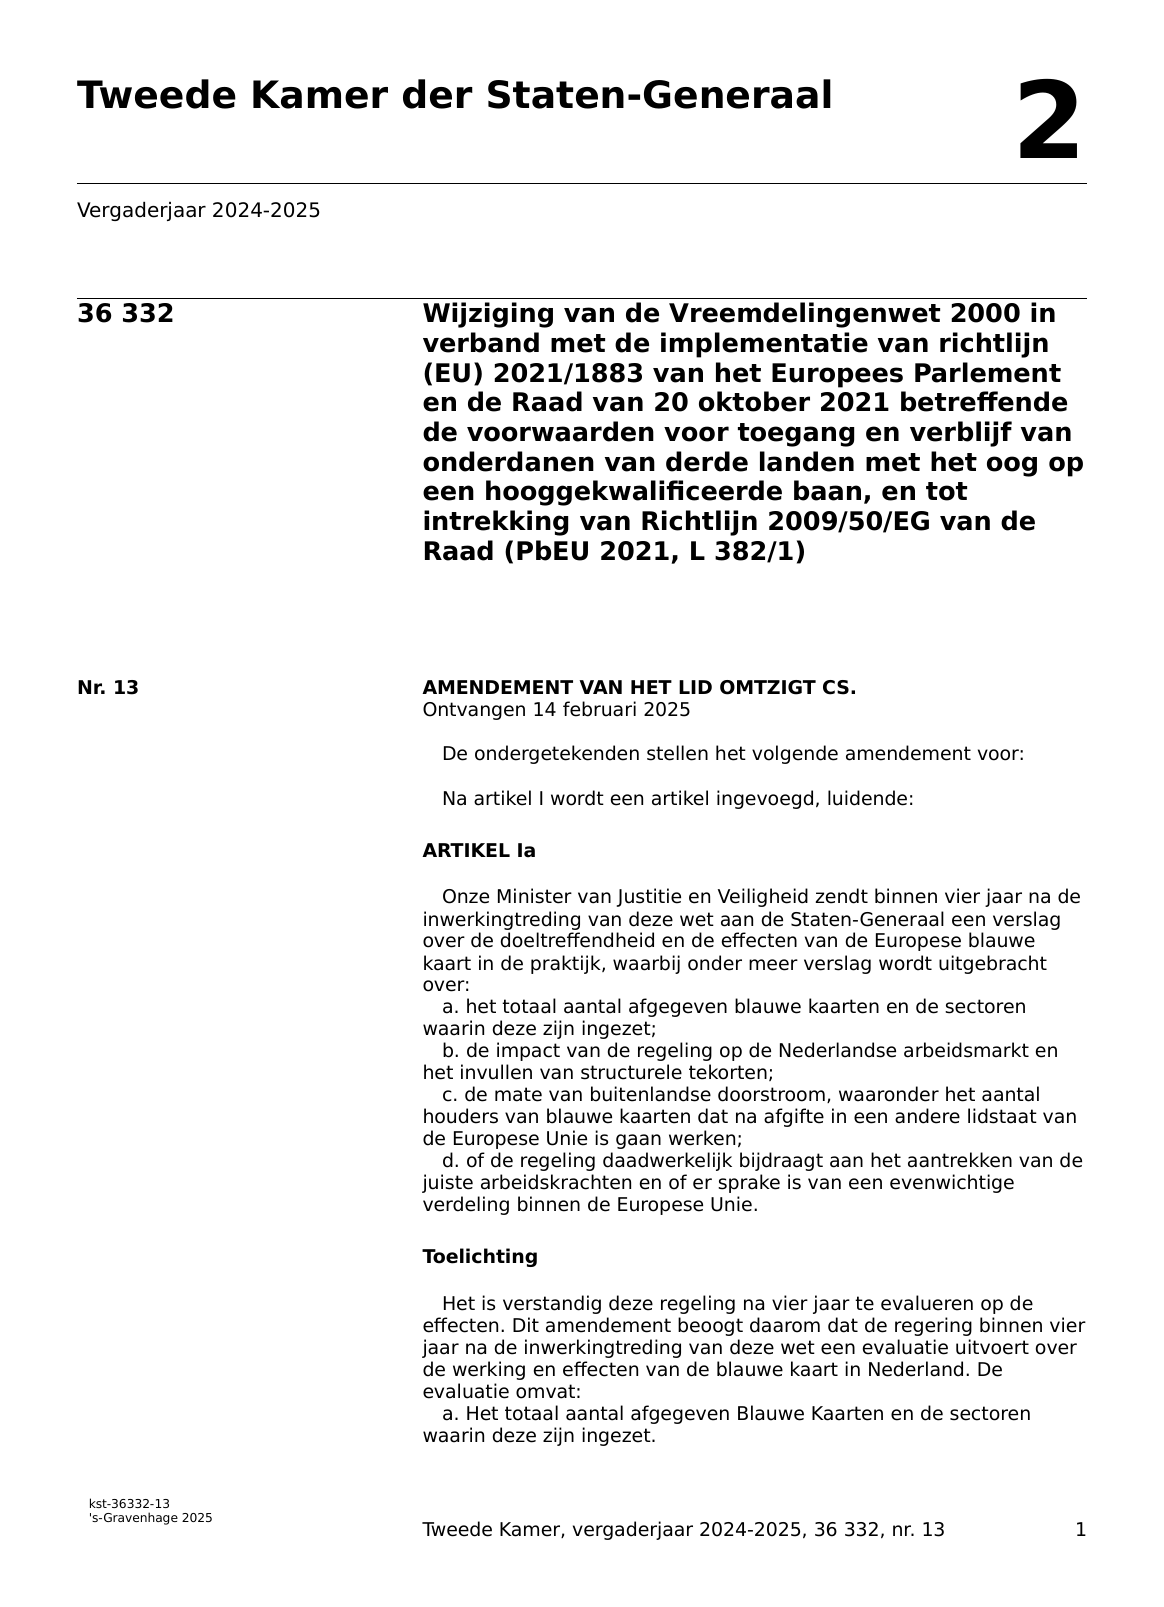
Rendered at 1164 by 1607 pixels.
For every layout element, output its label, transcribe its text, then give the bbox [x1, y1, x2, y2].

text b. de impact van de regeling op de Nederlandse arbeidsmarkt en het invullen van structurele tekorten; [422, 1040, 1087, 1084]
table_cell Vergaderjaar 2024-2025 [77, 184, 1087, 298]
text Het is verstandig deze regeling na vier jaar te evalueren op de effecten. Dit amendement beoogt daarom dat de regering binnen vier jaar na de inwerkingtreding van deze wet een evaluatie uitvoert over de werking en effecten van de blauwe kaart in Nederland. De evaluatie omvat: [422, 1293, 1087, 1403]
table_header 2 [886, 59, 1087, 183]
text Na artikel I wordt een artikel ingevoegd, luidende: [422, 787, 1087, 809]
subtitle Nr. 13 AMENDEMENT VAN HET LID OMTZIGT CS. [77, 677, 1087, 699]
text De ondergetekenden stellen het volgende amendement voor: [422, 743, 1087, 765]
subtitle 36 332 Wijziging van de Vreemdelingenwet 2000 in verband met de implementatie van richtlijn (EU) 2021/1883 van het Europees Parlement en de Raad van 20 oktober 2021 betreffende de voorwaarden voor toegang en verblijf van onderdanen van derde landen met het oog op een hooggekwalificeerde baan, en tot intrekking van Richtlijn 2009/50/EG van de Raad (PbEU 2021, L 382/1) [77, 299, 1087, 566]
text 's-Gravenhage 2025 [88, 1511, 323, 1525]
subtitle ARTIKEL Ia [422, 839, 1087, 861]
text c. de mate van buitenlandse doorstroom, waaronder het aantal houders van blauwe kaarten dat na afgifte in een andere lidstaat van de Europese Unie is gaan werken; [422, 1084, 1087, 1150]
subtitle Toelichting [422, 1246, 1087, 1268]
table_header Tweede Kamer der Staten-Generaal [77, 59, 886, 183]
text a. Het totaal aantal afgegeven Blauwe Kaarten en de sectoren waarin deze zijn ingezet. [422, 1403, 1087, 1447]
text d. of de regeling daadwerkelijk bijdraagt aan het aantrekken van de juiste arbeidskrachten en of er sprake is van een evenwichtige verdeling binnen de Europese Unie. [422, 1150, 1087, 1216]
text a. het totaal aantal afgegeven blauwe kaarten en de sectoren waarin deze zijn ingezet; [422, 996, 1087, 1040]
text kst-36332-13 [88, 1497, 323, 1511]
text Onze Minister van Justitie en Veiligheid zendt binnen vier jaar na de inwerkingtreding van deze wet aan de Staten-Generaal een verslag over de doeltreffendheid en de effecten van de Europese blauwe kaart in de praktijk, waarbij onder meer verslag wordt uitgebracht over: [422, 886, 1087, 996]
text Ontvangen 14 februari 2025 [422, 699, 1087, 721]
